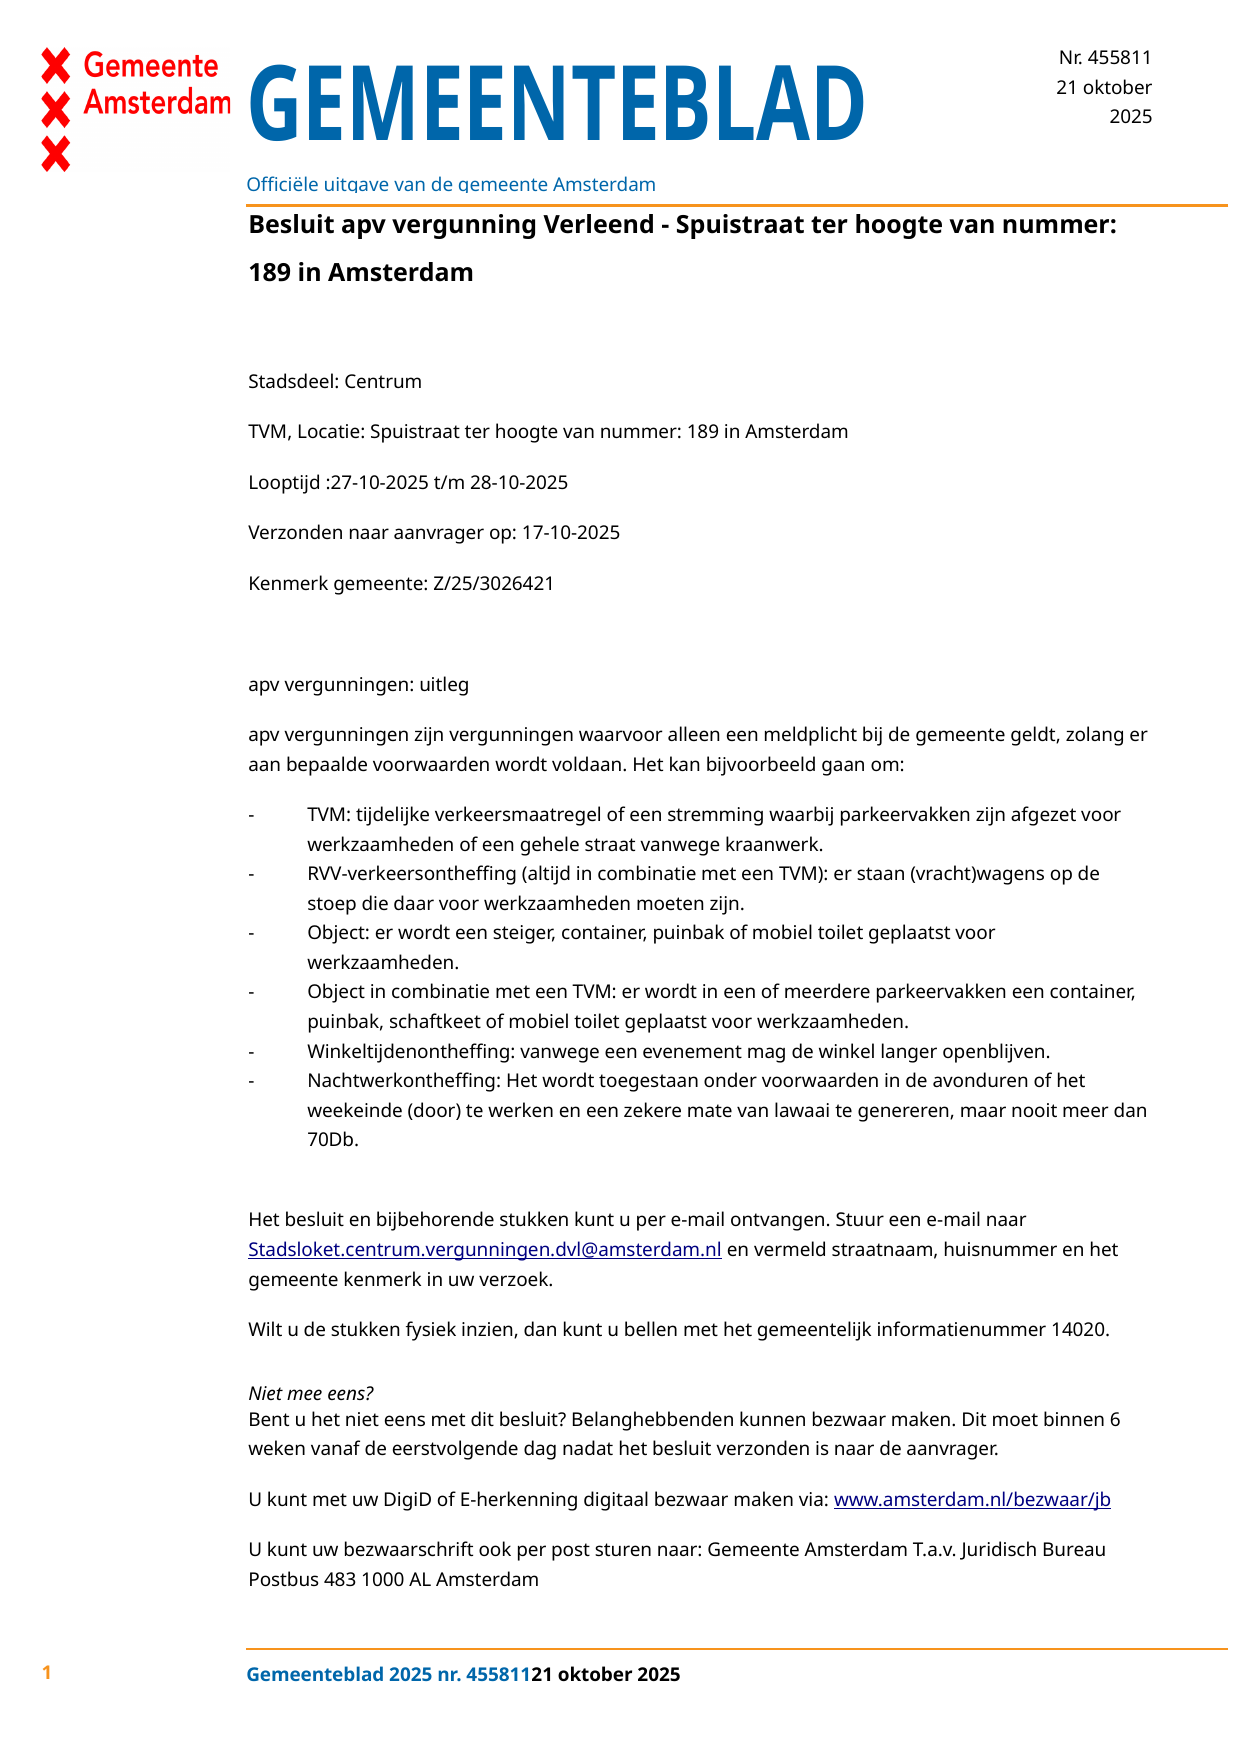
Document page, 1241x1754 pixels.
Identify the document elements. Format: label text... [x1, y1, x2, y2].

text U kunt met uw DigiD of E-herkenning digitaal bezwaar maken via: www.amsterdam.nl/bezwaar/jb [248, 1486, 1152, 1512]
text TVM, Locatie: Spuistraat ter hoogte van nummer: 189 in Amsterdam [248, 419, 1152, 444]
picture [41, 47, 231, 172]
text apv vergunningen zijn vergunningen waarvoor alleen een meldplicht bij de gemeente geldt, zolang er aan bepaalde voorwaarden wordt voldaan. Het kan bijvoorbeeld gaan om: [248, 721, 1152, 777]
text Bent u het niet eens met dit besluit? Belanghebbenden kunnen bezwaar maken. Dit moet binnen 6 weken vanaf de eerstvolgende dag nadat het besluit verzonden is naar de aanvrager. [248, 1406, 1152, 1461]
text Niet mee eens? [248, 1380, 1152, 1406]
text apv vergunningen: uitleg [248, 671, 1152, 697]
list Object in combinatie met een TVM: er wordt in een of meerdere parkeervakken een container, puinbak, schaftkeet of mobiel toilet geplaatst voor werkzaamheden. [248, 979, 1152, 1034]
text Stadsdeel: Centrum [248, 368, 1152, 394]
text Het besluit en bijbehorende stukken kunt u per e-mail ontvangen. Stuur een e-mail naar Stadsloket.centrum.vergunningen.dvl@amsterdam.nl en vermeld straatnaam, huisnummer en het gemeente kenmerk in uw verzoek. [248, 1207, 1152, 1292]
text Verzonden naar aanvrager op: 17-10-2025 [248, 519, 1152, 545]
list RVV-verkeersontheffing (altijd in combinatie met een TVM): er staan (vracht)wagens op de stoep die daar voor werkzaamheden moeten zijn. [248, 860, 1152, 916]
text Looptijd :27-10-2025 t/m 28-10-2025 [248, 469, 1152, 495]
text Besluit apv vergunning Verleend - Spuistraat ter hoogte van nummer: 189 in Amsterdam [248, 207, 1152, 288]
list Object: er wordt een steiger, container, puinbak of mobiel toilet geplaatst voor werkzaamheden. [248, 919, 1152, 975]
text Kenmerk gemeente: Z/25/3026421 [248, 570, 1152, 596]
list TVM: tijdelijke verkeersmaatregel of een stremming waarbij parkeervakken zijn afgezet voor werkzaamheden of een gehele straat vanwege kraanwerk. [248, 801, 1152, 857]
text Wilt u de stukken fysiek inzien, dan kunt u bellen met het gemeentelijk informatienummer 14020. [248, 1316, 1152, 1342]
list Winkeltijdenontheffing: vanwege een evenement mag de winkel langer openblijven. [248, 1038, 1152, 1064]
text U kunt uw bezwaarschrift ook per post sturen naar: Gemeente Amsterdam T.a.v. Juridisch Bureau Postbus 483 1000 AL Amsterdam [248, 1536, 1152, 1592]
list Nachtwerkontheffing: Het wordt toegestaan onder voorwaarden in de avonduren of het weekeinde (door) te werken en een zekere mate van lawaai te genereren, maar nooit meer dan 70Db. [248, 1067, 1152, 1152]
